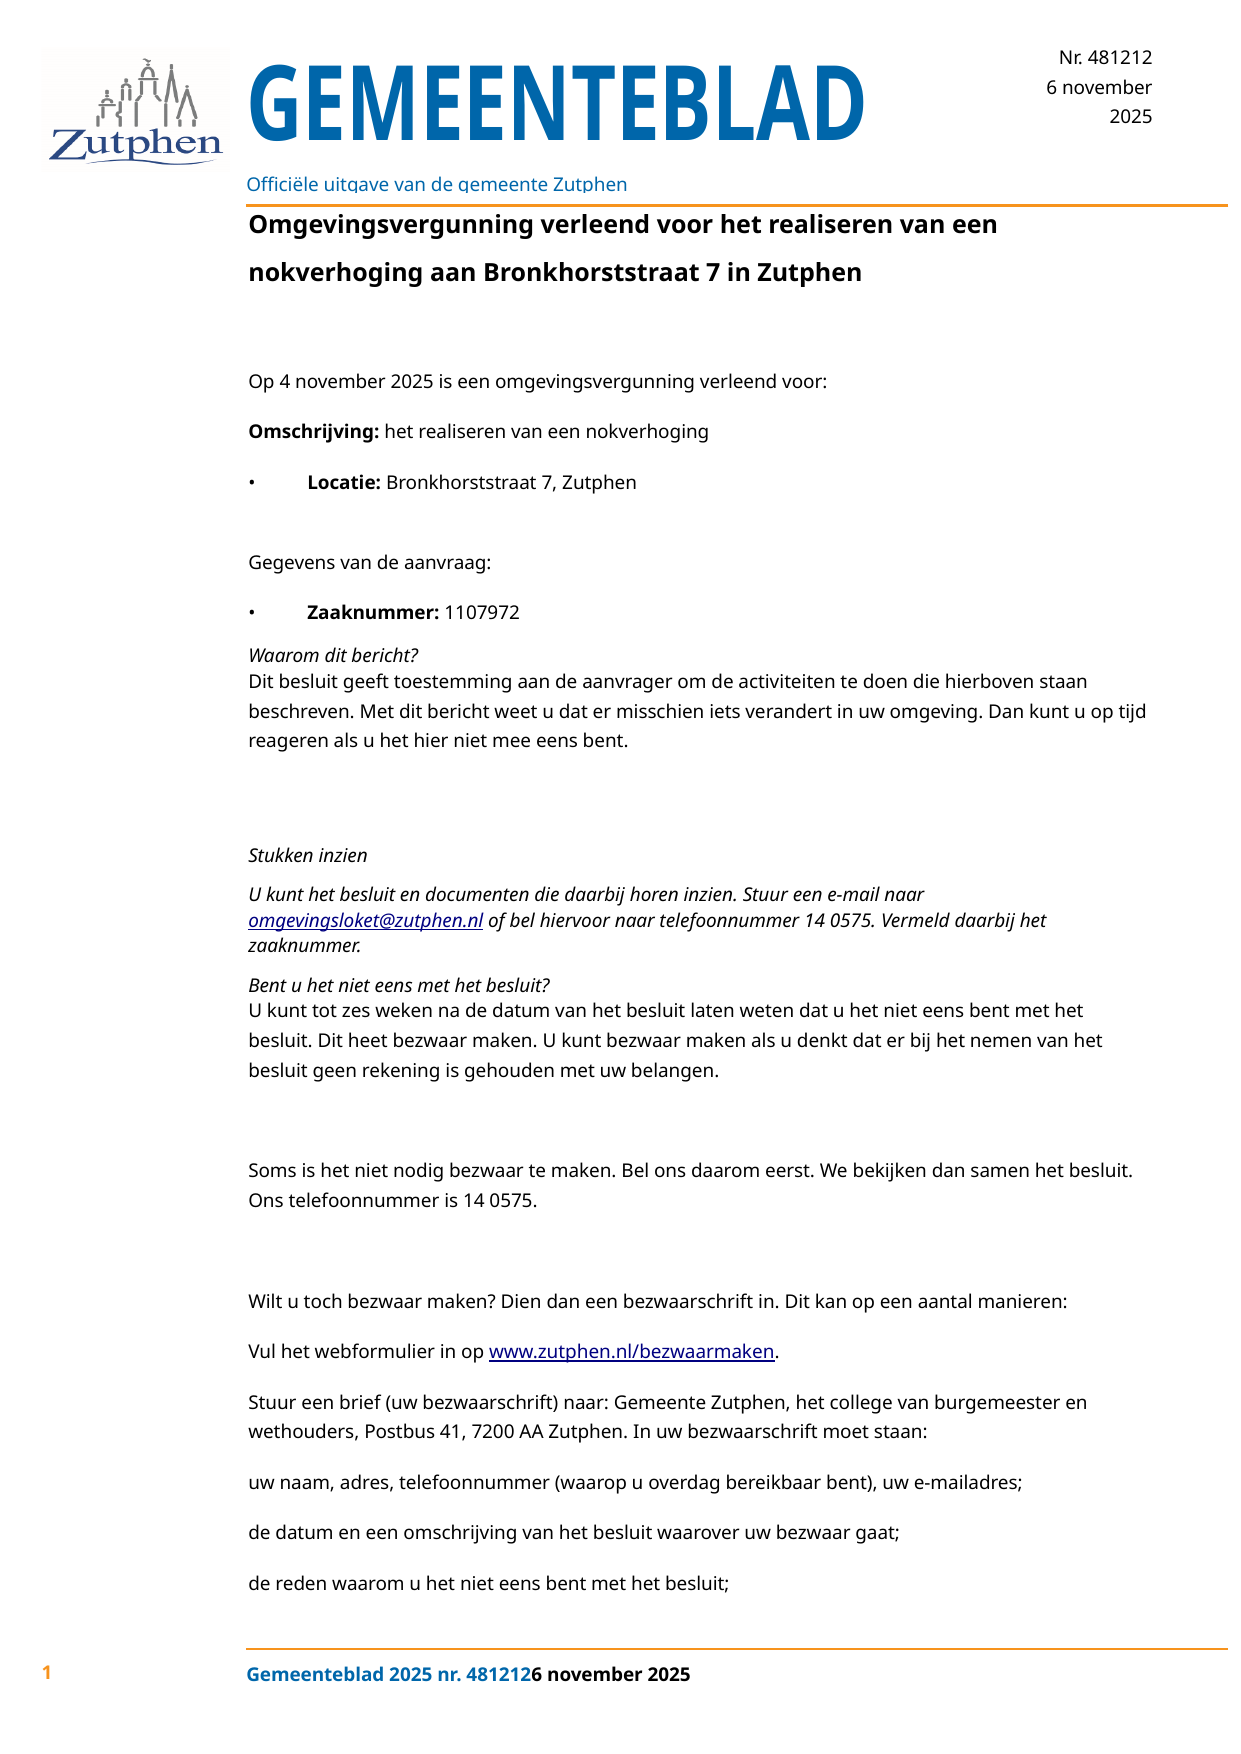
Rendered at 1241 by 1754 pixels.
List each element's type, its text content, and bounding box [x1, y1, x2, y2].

text Waarom dit bericht? [248, 643, 1152, 668]
picture [41, 47, 231, 172]
text de reden waarom u het niet eens bent met het besluit; [248, 1570, 1152, 1596]
text uw naam, adres, telefoonnummer (waarop u overdag bereikbaar bent), uw e-mailadres; [248, 1469, 1152, 1495]
text Soms is het niet nodig bezwaar te maken. Bel ons daarom eerst. We bekijken dan samen het besluit. Ons telefoonnummer is 14 0575. [248, 1158, 1152, 1213]
text Omschrijving: het realiseren van een nokverhoging [248, 419, 1152, 444]
text Stuur een brief (uw bezwaarschrift) naar: Gemeente Zutphen, het college van burgemeester en wethouders, Postbus 41, 7200 AA Zutphen. In uw bezwaarschrift moet staan: [248, 1389, 1152, 1444]
text Stukken inzien [248, 842, 1152, 868]
text Omgevingsvergunning verleend voor het realiseren van een nokverhoging aan Bronkhorststraat 7 in Zutphen [248, 207, 1152, 288]
text U kunt het besluit en documenten die daarbij horen inzien. Stuur een e-mail naar omgevingsloket@zutphen.nl of bel hiervoor naar telefoonnummer 14 0575. Vermeld daarbij het zaaknummer. [248, 881, 1152, 958]
list Zaaknummer: 1107972 [248, 599, 1152, 625]
text Gegevens van de aanvraag: [248, 549, 1152, 575]
text Op 4 november 2025 is een omgevingsvergunning verleend voor: [248, 368, 1152, 394]
text Bent u het niet eens met het besluit? [248, 972, 1152, 998]
text Vul het webformulier in op www.zutphen.nl/bezwaarmaken. [248, 1338, 1152, 1364]
text de datum en een omschrijving van het besluit waarover uw bezwaar gaat; [248, 1519, 1152, 1545]
text U kunt tot zes weken na de datum van het besluit laten weten dat u het niet eens bent met het besluit. Dit heet bezwaar maken. U kunt bezwaar maken als u denkt dat er bij het nemen van het besluit geen rekening is gehouden met uw belangen. [248, 998, 1152, 1083]
text Wilt u toch bezwaar maken? Dien dan een bezwaarschrift in. Dit kan op een aantal manieren: [248, 1288, 1152, 1314]
list Locatie: Bronkhorststraat 7, Zutphen [248, 469, 1152, 495]
text Dit besluit geeft toestemming aan de aanvrager om de activiteiten te doen die hierboven staan beschreven. Met dit bericht weet u dat er misschien iets verandert in uw omgeving. Dan kunt u op tijd reageren als u het hier niet mee eens bent. [248, 668, 1152, 753]
